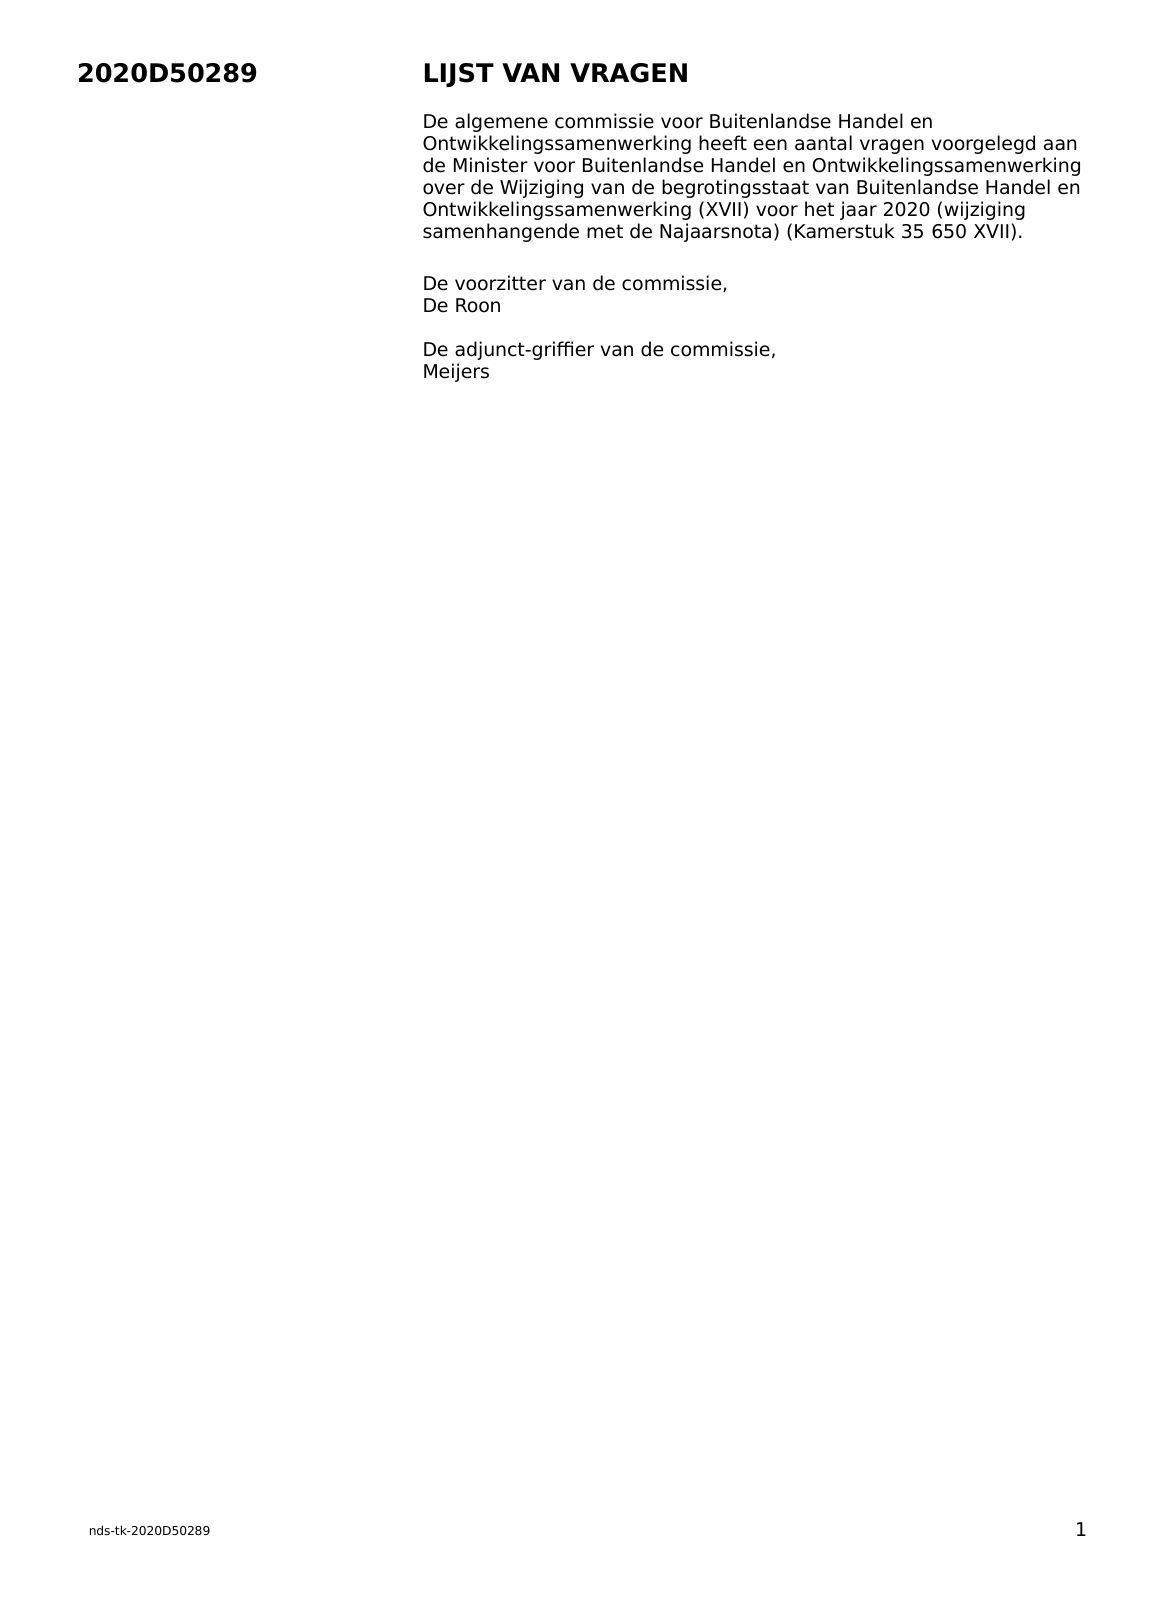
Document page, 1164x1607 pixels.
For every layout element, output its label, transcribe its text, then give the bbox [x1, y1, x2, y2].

text 2020D50289 LIJST VAN VRAGEN [77, 59, 1087, 89]
text nds-tk-2020D50289 [88, 1524, 323, 1538]
text De voorzitter van de commissie, De Roon [422, 273, 1087, 317]
text De adjunct-griffier van de commissie, Meijers [422, 339, 1087, 383]
text De algemene commissie voor Buitenlandse Handel en Ontwikkelingssamenwerking heeft een aantal vragen voorgelegd aan de Minister voor Buitenlandse Handel en Ontwikkelingssamenwerking over de Wijziging van de begrotingsstaat van Buitenlandse Handel en Ontwikkelingssamenwerking (XVII) voor het jaar 2020 (wijziging samenhangende met de Najaarsnota) (Kamerstuk 35 650 XVII). [422, 111, 1087, 243]
